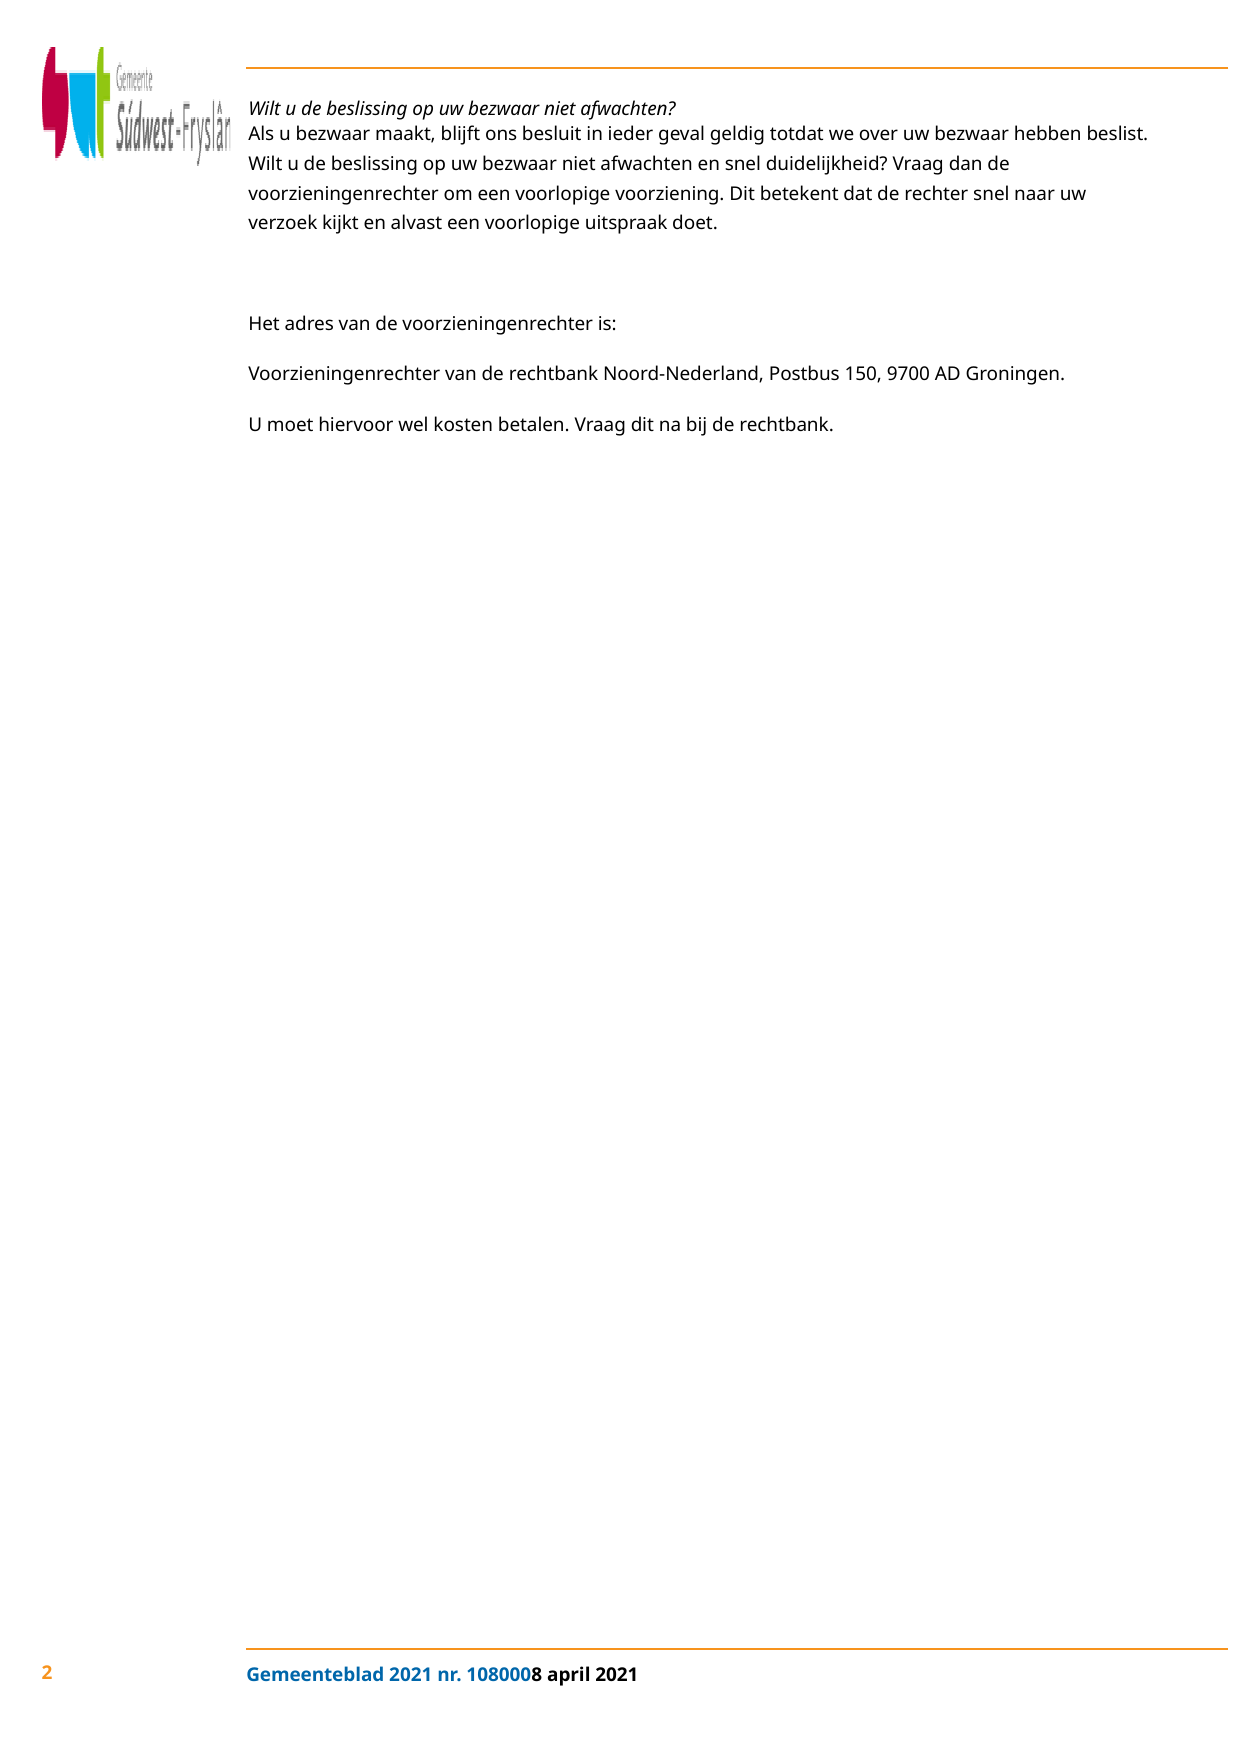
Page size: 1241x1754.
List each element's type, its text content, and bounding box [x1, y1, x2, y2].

text Als u bezwaar maakt, blijft ons besluit in ieder geval geldig totdat we over uw bezwaar hebben beslist. Wilt u de beslissing op uw bezwaar niet afwachten en snel duidelijkheid? Vraag dan de voorzieningenrechter om een voorlopige voorziening. Dit betekent dat de rechter snel naar uw verzoek kijkt en alvast een voorlopige uitspraak doet. [248, 121, 1152, 235]
text Wilt u de beslissing op uw bezwaar niet afwachten? [248, 95, 1152, 121]
picture [41, 47, 231, 172]
text U moet hiervoor wel kosten betalen. Vraag dit na bij de rechtbank. [248, 411, 1152, 437]
text Voorzieningenrechter van de rechtbank Noord-Nederland, Postbus 150, 9700 AD Groningen. [248, 361, 1152, 386]
text Het adres van de voorzieningenrechter is: [248, 310, 1152, 336]
